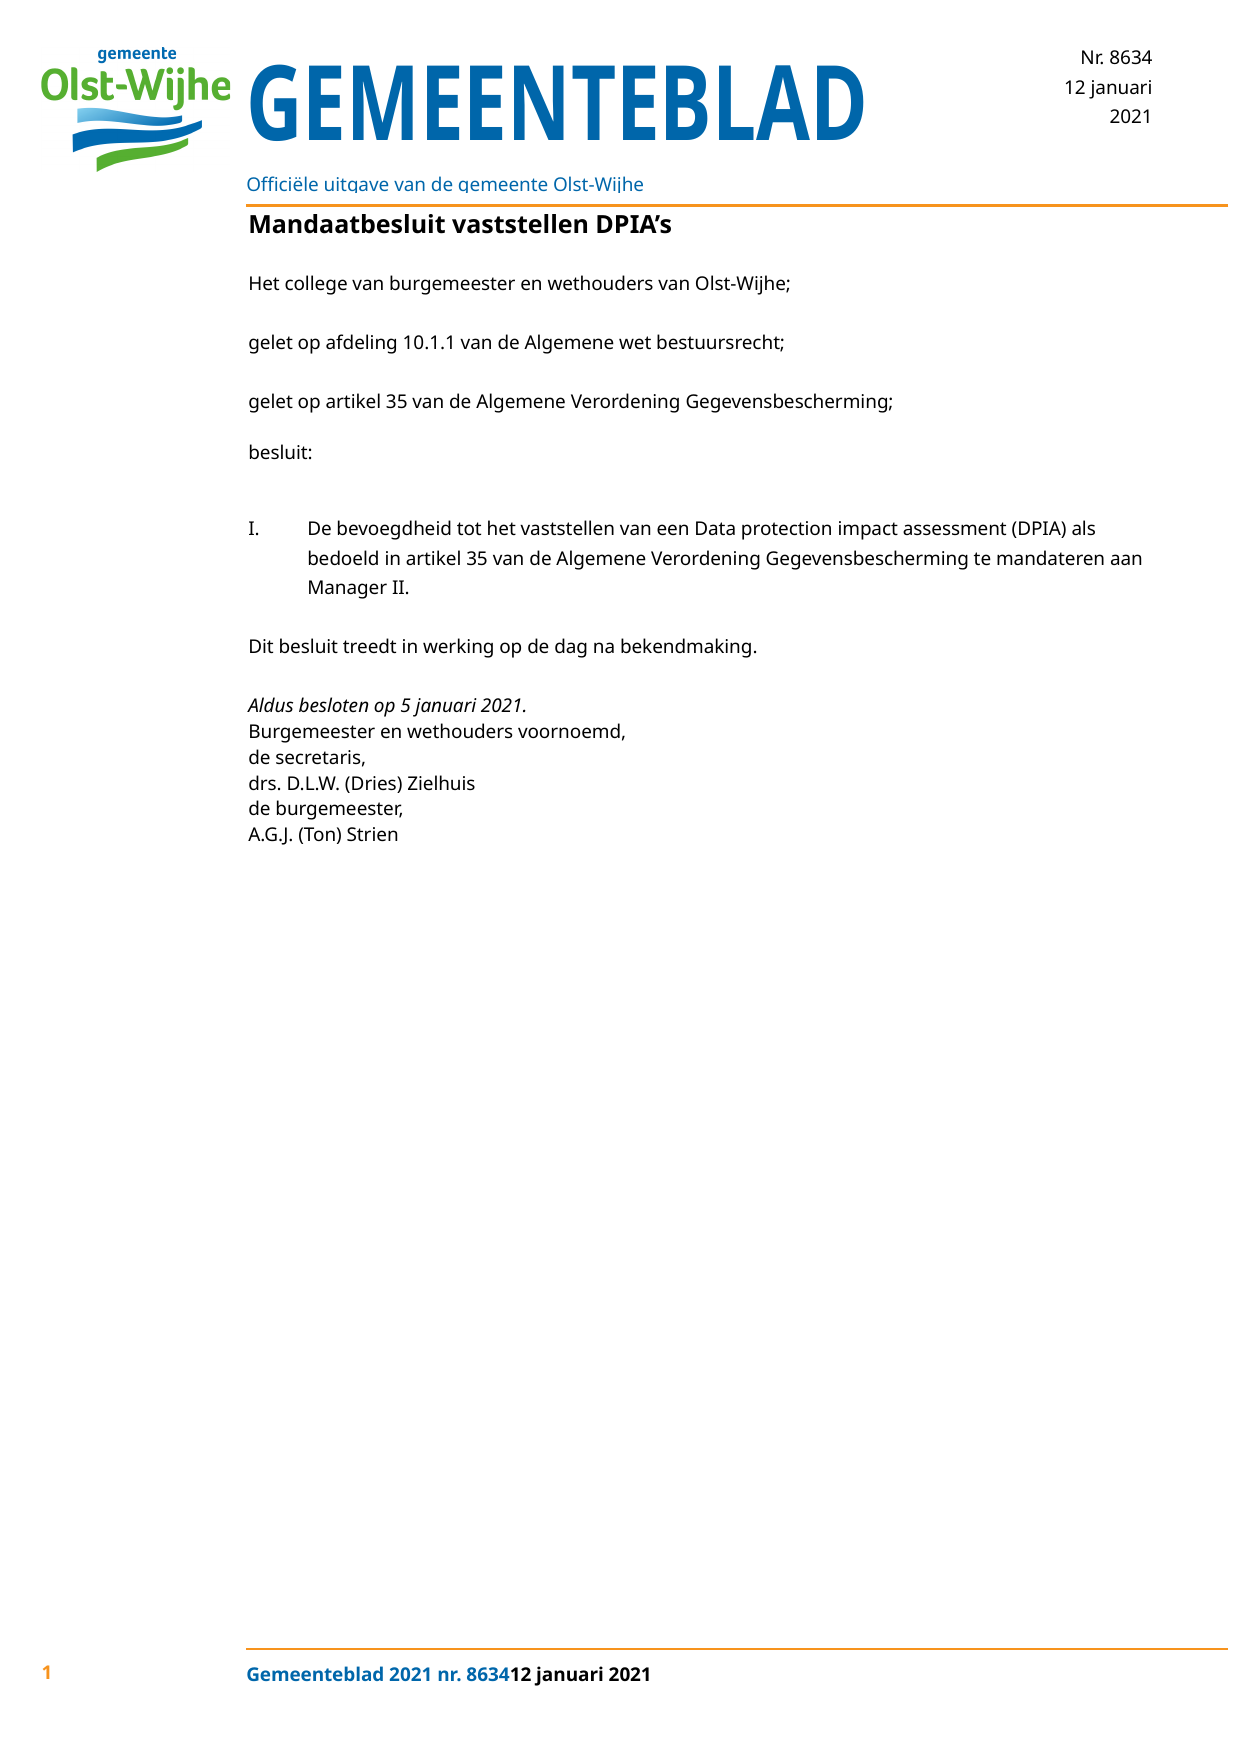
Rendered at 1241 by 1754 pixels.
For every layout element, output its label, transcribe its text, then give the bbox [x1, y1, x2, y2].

text drs. D.L.W. (Dries) Zielhuis [248, 770, 1152, 796]
text Burgemeester en wethouders voornoemd, [248, 718, 1152, 744]
picture [41, 47, 231, 172]
text Dit besluit treedt in werking op de dag na bekendmaking. [248, 633, 1152, 659]
text gelet op afdeling 10.1.1 van de Algemene wet bestuursrecht; [248, 329, 1152, 355]
list De bevoegdheid tot het vaststellen van een Data protection impact assessment (DPIA) als bedoeld in artikel 35 van de Algemene Verordening Gegevensbescherming te mandateren aan [248, 515, 1152, 570]
list Manager II. [248, 574, 1152, 600]
text Mandaatbesluit vaststellen DPIA’s [248, 207, 1152, 241]
text de secretaris, [248, 744, 1152, 770]
text Aldus besloten op 5 januari 2021. [248, 693, 1152, 718]
text gelet op artikel 35 van de Algemene Verordening Gegevensbescherming; [248, 389, 1152, 414]
text de burgemeester, [248, 796, 1152, 821]
text Het college van burgemeester en wethouders van Olst-Wijhe; [248, 270, 1152, 296]
text A.G.J. (Ton) Strien [248, 821, 1152, 847]
text besluit: [248, 439, 1152, 465]
